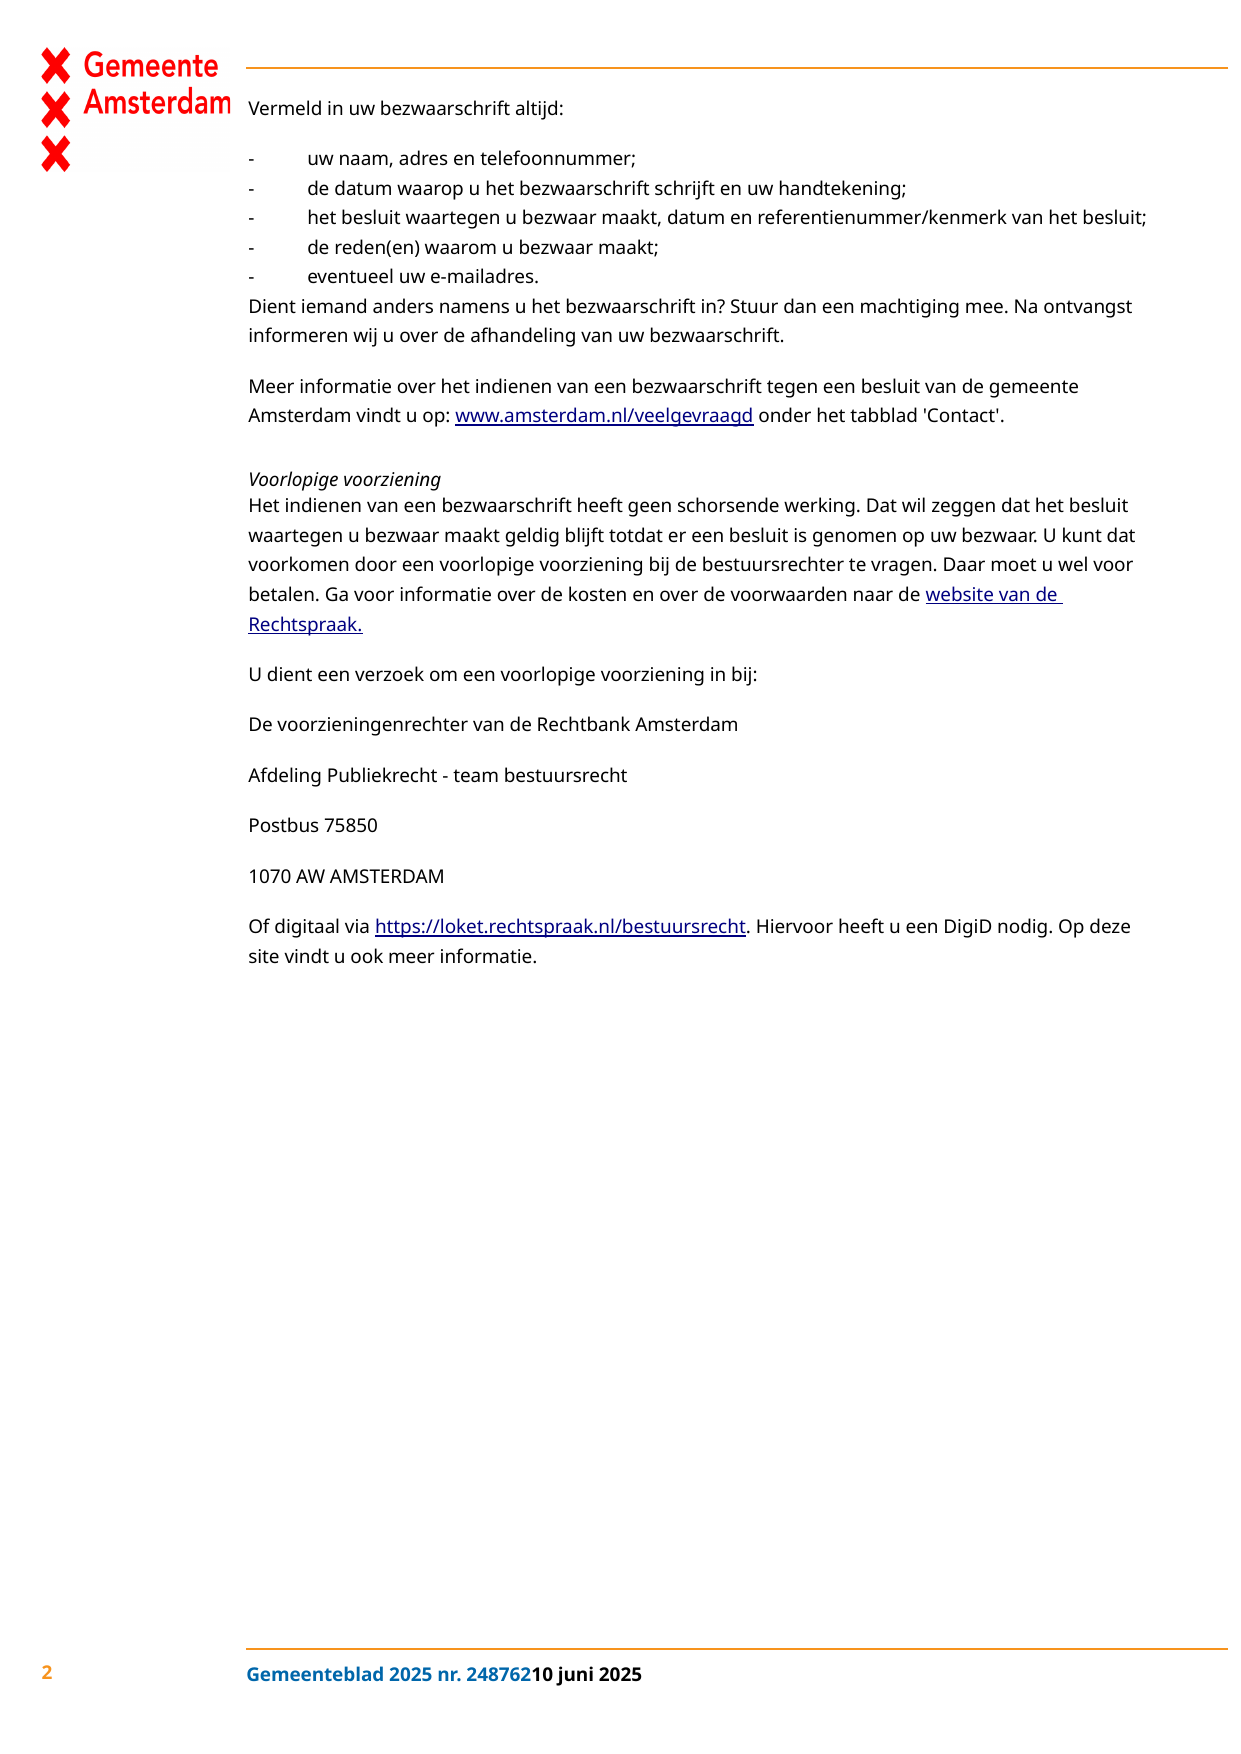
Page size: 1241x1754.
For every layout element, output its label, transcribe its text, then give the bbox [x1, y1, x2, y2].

text Het indienen van een bezwaarschrift heeft geen schorsende werking. Dat wil zeggen dat het besluit waartegen u bezwaar maakt geldig blijft totdat er een besluit is genomen op uw bezwaar. U kunt dat voorkomen door een voorlopige voorziening bij de bestuursrechter te vragen. Daar moet u wel voor betalen. Ga voor informatie over de kosten en over de voorwaarden naar de website van de Rechtspraak. [248, 492, 1152, 636]
list de datum waarop u het bezwaarschrift schrijft en uw handtekening; [248, 175, 1152, 201]
text Of digitaal via https://loket.rechtspraak.nl/bestuursrecht. Hiervoor heeft u een DigiD nodig. Op deze site vindt u ook meer informatie. [248, 913, 1152, 968]
text Vermeld in uw bezwaarschrift altijd: [248, 95, 1152, 121]
picture [41, 47, 231, 172]
text U dient een verzoek om een voorlopige voorziening in bij: [248, 661, 1152, 687]
text De voorzieningenrechter van de Rechtbank Amsterdam [248, 712, 1152, 737]
text Afdeling Publiekrecht - team bestuursrecht [248, 762, 1152, 788]
list het besluit waartegen u bezwaar maakt, datum en referentienummer/kenmerk van het besluit; [248, 204, 1152, 230]
list eventueel uw e-mailadres. [248, 263, 1152, 289]
list de reden(en) waarom u bezwaar maakt; [248, 234, 1152, 260]
text Postbus 75850 [248, 812, 1152, 838]
text Meer informatie over het indienen van een bezwaarschrift tegen een besluit van de gemeente Amsterdam vindt u op: www.amsterdam.nl/veelgevraagd onder het tabblad 'Contact'. [248, 373, 1152, 428]
text 1070 AW AMSTERDAM [248, 863, 1152, 888]
text Dient iemand anders namens u het bezwaarschrift in? Stuur dan een machtiging mee. Na ontvangst informeren wij u over de afhandeling van uw bezwaarschrift. [248, 293, 1152, 348]
text Voorlopige voorziening [248, 467, 1152, 492]
list uw naam, adres en telefoonnummer; [248, 145, 1152, 171]
